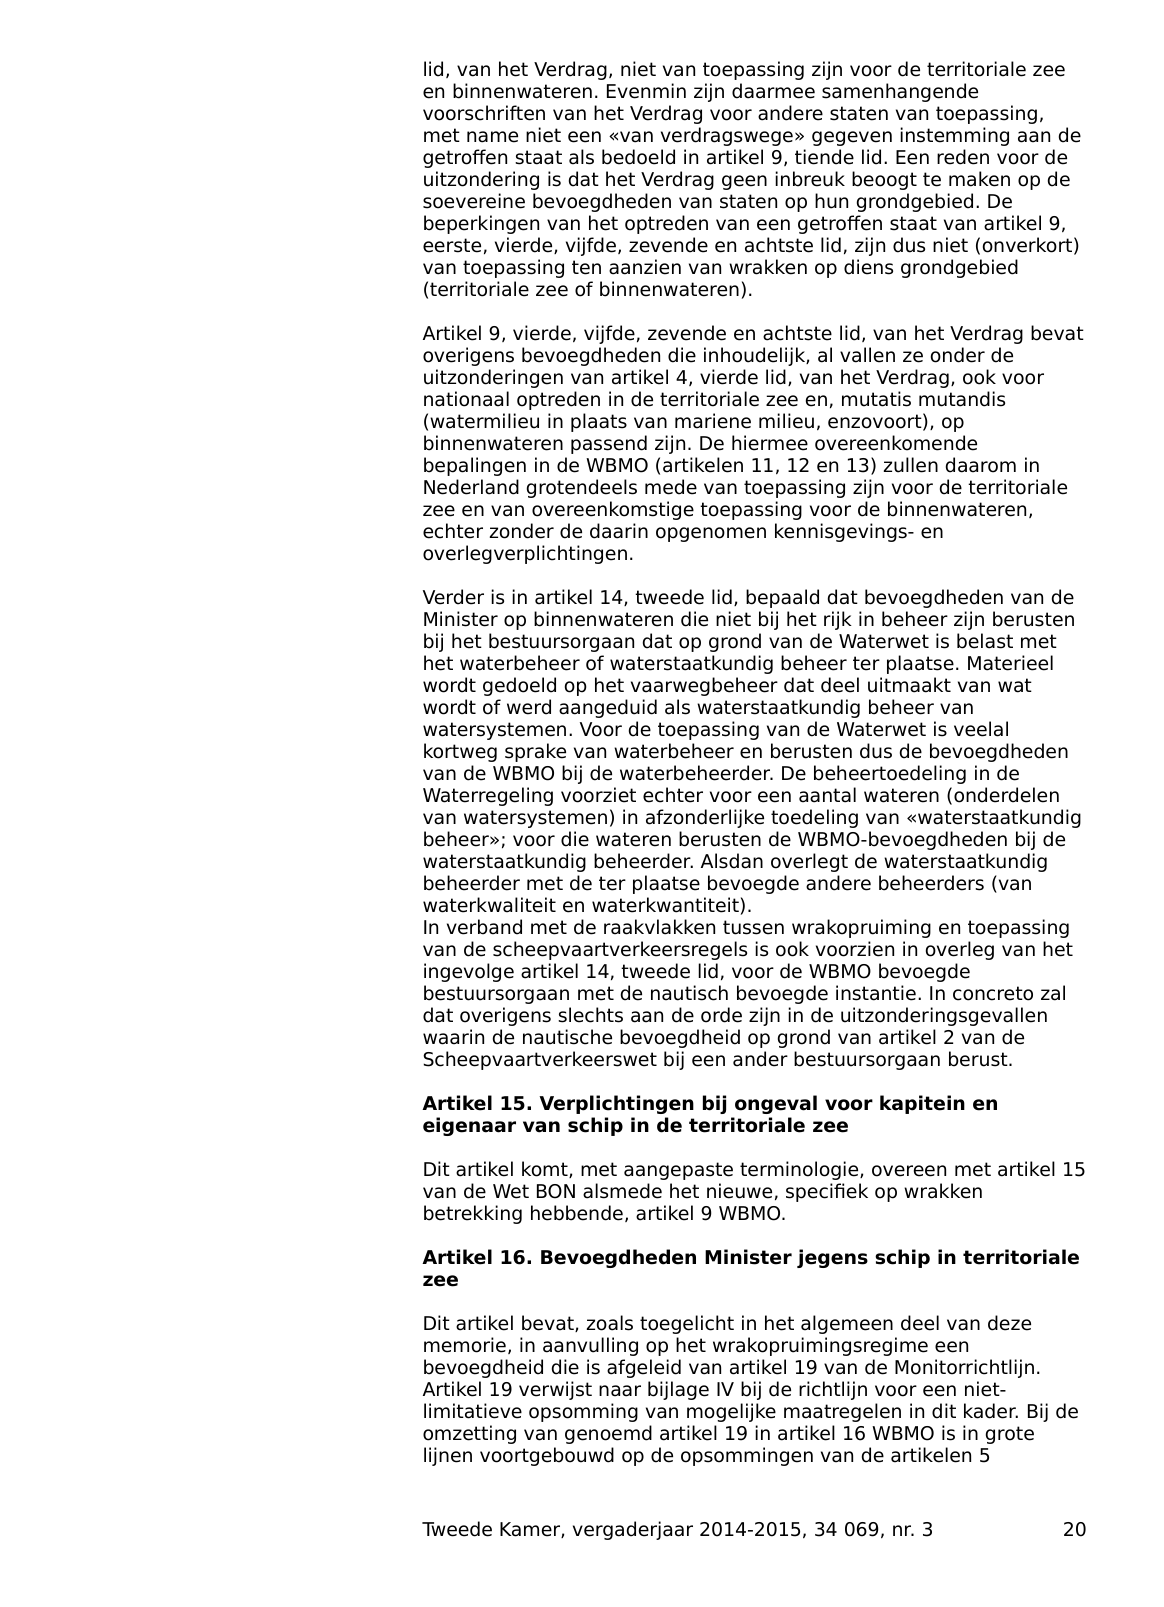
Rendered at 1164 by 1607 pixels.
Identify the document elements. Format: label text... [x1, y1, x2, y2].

text In verband met de raakvlakken tussen wrakopruiming en toepassing van de scheepvaartverkeersregels is ook voorzien in overleg van het ingevolge artikel 14, tweede lid, voor de WBMO bevoegde bestuursorgaan met de nautisch bevoegde instantie. In concreto zal dat overigens slechts aan de orde zijn in de uitzonderingsgevallen waarin de nautische bevoegdheid op grond van artikel 2 van de Scheepvaartverkeerswet bij een ander bestuursorgaan berust. [422, 917, 1087, 1071]
text Artikel 9, vierde, vijfde, zevende en achtste lid, van het Verdrag bevat overigens bevoegdheden die inhoudelijk, al vallen ze onder de uitzonderingen van artikel 4, vierde lid, van het Verdrag, ook voor nationaal optreden in de territoriale zee en, mutatis mutandis (watermilieu in plaats van mariene milieu, enzovoort), op binnenwateren passend zijn. De hiermee overeenkomende bepalingen in de WBMO (artikelen 11, 12 en 13) zullen daarom in Nederland grotendeels mede van toepassing zijn voor de territoriale zee en van overeenkomstige toepassing voor de binnenwateren, echter zonder de daarin opgenomen kennisgevings- en overlegverplichtingen. [422, 323, 1087, 565]
text Dit artikel komt, met aangepaste terminologie, overeen met artikel 15 van de Wet BON alsmede het nieuwe, specifiek op wrakken betrekking hebbende, artikel 9 WBMO. [422, 1159, 1087, 1225]
text Dit artikel bevat, zoals toegelicht in het algemeen deel van deze memorie, in aanvulling op het wrakopruimingsregime een bevoegdheid die is afgeleid van artikel 19 van de Monitorrichtlijn. Artikel 19 verwijst naar bijlage IV bij de richtlijn voor een niet-limitatieve opsomming van mogelijke maatregelen in dit kader. Bij de omzetting van genoemd artikel 19 in artikel 16 WBMO is in grote lijnen voortgebouwd op de opsommingen van de artikelen 5 [422, 1313, 1087, 1467]
text lid, van het Verdrag, niet van toepassing zijn voor de territoriale zee en binnenwateren. Evenmin zijn daarmee samenhangende voorschriften van het Verdrag voor andere staten van toepassing, met name niet een «van verdragswege» gegeven instemming aan de getroffen staat als bedoeld in artikel 9, tiende lid. Een reden voor de uitzondering is dat het Verdrag geen inbreuk beoogt te maken op de soevereine bevoegdheden van staten op hun grondgebied. De beperkingen van het optreden van een getroffen staat van artikel 9, eerste, vierde, vijfde, zevende en achtste lid, zijn dus niet (onverkort) van toepassing ten aanzien van wrakken op diens grondgebied (territoriale zee of binnenwateren). [422, 59, 1087, 301]
text Verder is in artikel 14, tweede lid, bepaald dat bevoegdheden van de Minister op binnenwateren die niet bij het rijk in beheer zijn berusten bij het bestuursorgaan dat op grond van de Waterwet is belast met het waterbeheer of waterstaatkundig beheer ter plaatse. Materieel wordt gedoeld op het vaarwegbeheer dat deel uitmaakt van wat wordt of werd aangeduid als waterstaatkundig beheer van watersystemen. Voor de toepassing van de Waterwet is veelal kortweg sprake van waterbeheer en berusten dus de bevoegdheden van de WBMO bij de waterbeheerder. De beheertoedeling in de Waterregeling voorziet echter voor een aantal wateren (onderdelen van watersystemen) in afzonderlijke toedeling van «waterstaatkundig beheer»; voor die wateren berusten de WBMO-bevoegdheden bij de waterstaatkundig beheerder. Alsdan overlegt de waterstaatkundig beheerder met de ter plaatse bevoegde andere beheerders (van waterkwaliteit en waterkwantiteit). [422, 587, 1087, 917]
subtitle Artikel 16. Bevoegdheden Minister jegens schip in territoriale zee [422, 1247, 1087, 1291]
subtitle Artikel 15. Verplichtingen bij ongeval voor kapitein en eigenaar van schip in de territoriale zee [422, 1093, 1087, 1137]
